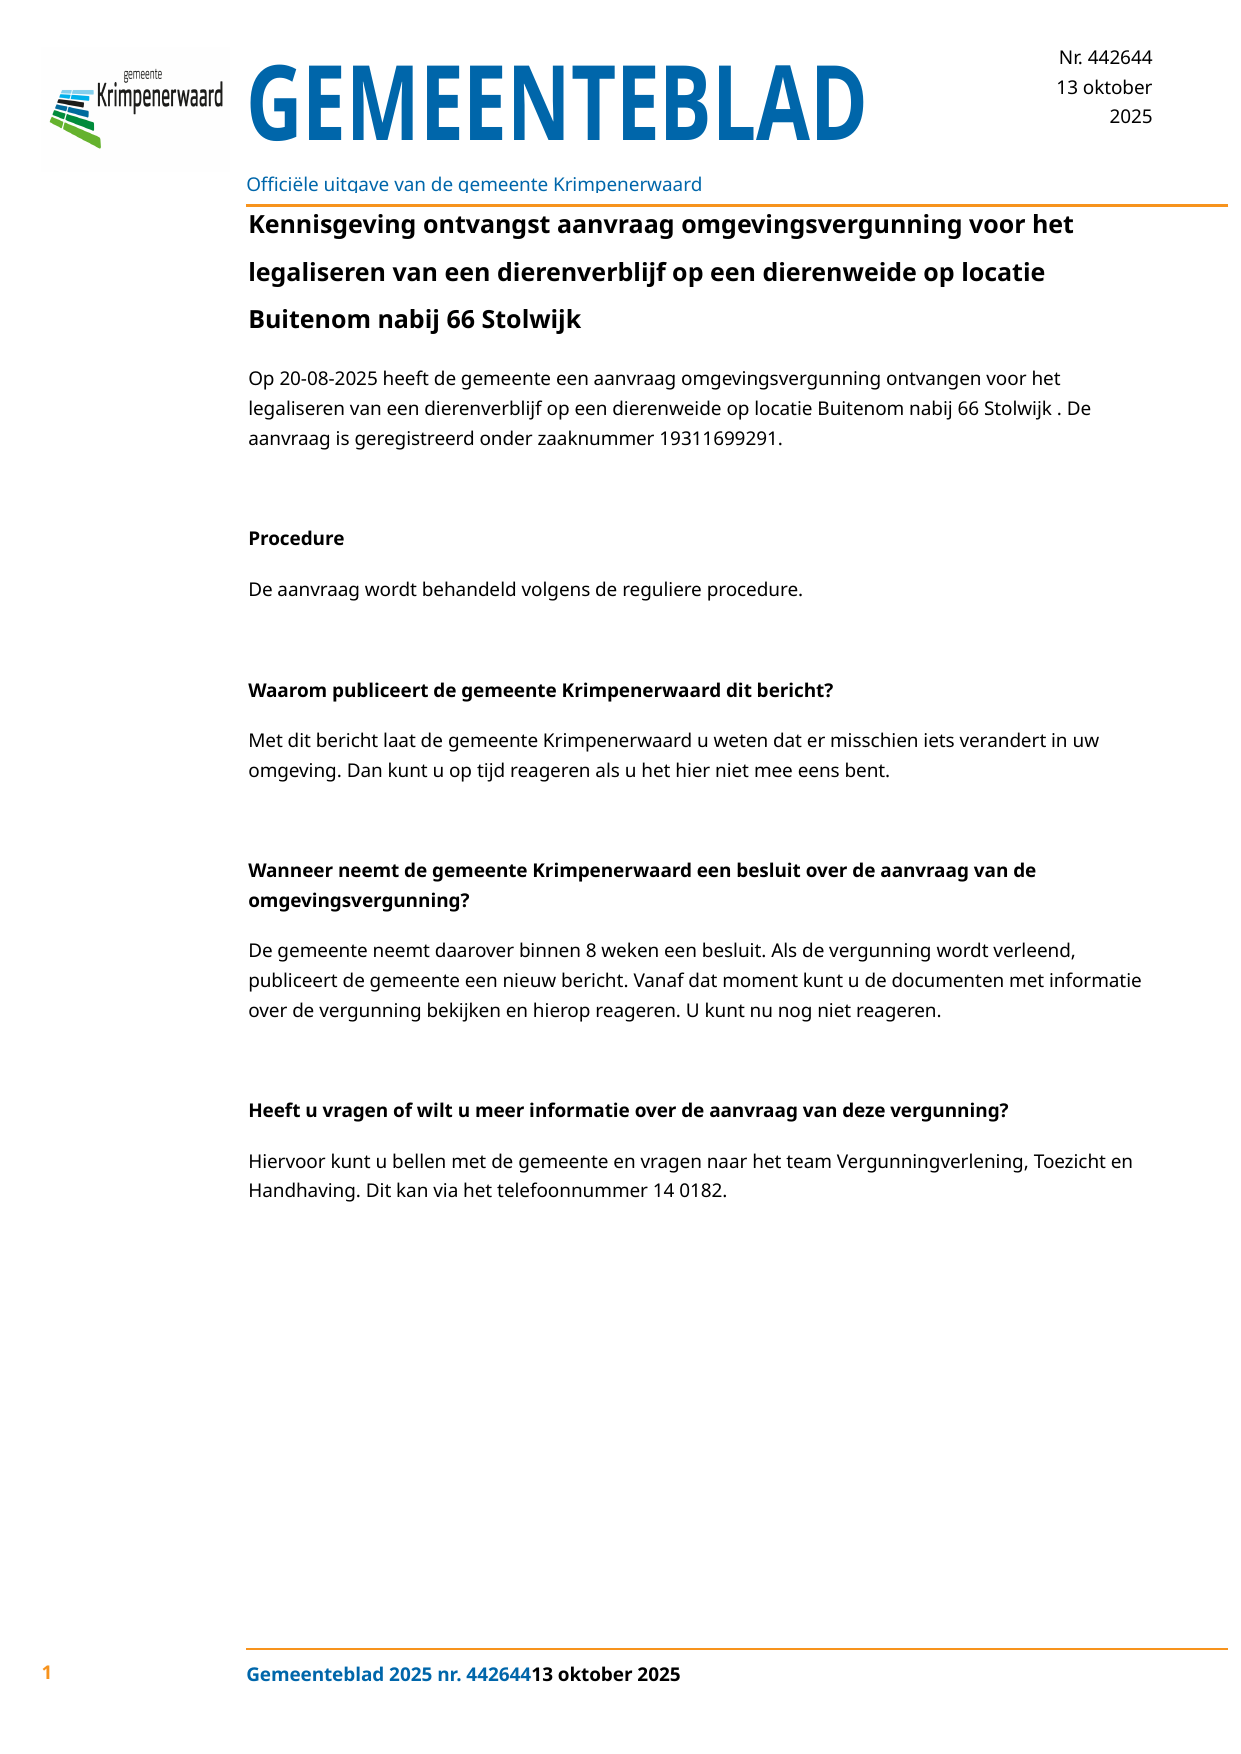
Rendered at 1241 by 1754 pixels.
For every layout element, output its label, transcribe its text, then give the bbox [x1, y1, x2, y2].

text Hiervoor kunt u bellen met de gemeente en vragen naar het team Vergunningverlening, Toezicht en Handhaving. Dit kan via het telefoonnummer 14 0182. [248, 1148, 1152, 1203]
text De aanvraag wordt behandeld volgens de reguliere procedure. [248, 576, 1152, 602]
text Wanneer neemt de gemeente Krimpenerwaard een besluit over de aanvraag van de omgevingsvergunning? [248, 858, 1152, 913]
text Heeft u vragen of wilt u meer informatie over de aanvraag van deze vergunning? [248, 1098, 1152, 1123]
text Waarom publiceert de gemeente Krimpenerwaard dit bericht? [248, 677, 1152, 702]
text Op 20-08-2025 heeft de gemeente een aanvraag omgevingsvergunning ontvangen voor het legaliseren van een dierenverblijf op een dierenweide op locatie Buitenom nabij 66 Stolwijk . De aanvraag is geregistreerd onder zaaknummer 19311699291. [248, 366, 1152, 450]
picture [41, 47, 231, 172]
text Met dit bericht laat de gemeente Krimpenerwaard u weten dat er misschien iets verandert in uw omgeving. Dan kunt u op tijd reageren als u het hier niet mee eens bent. [248, 727, 1152, 782]
text Kennisgeving ontvangst aanvraag omgevingsvergunning voor het legaliseren van een dierenverblijf op een dierenweide op locatie Buitenom nabij 66 Stolwijk [248, 207, 1152, 336]
text Procedure [248, 526, 1152, 551]
text De gemeente neemt daarover binnen 8 weken een besluit. Als de vergunning wordt verleend, publiceert de gemeente een nieuw bericht. Vanaf dat moment kunt u de documenten met informatie over de vergunning bekijken en hierop reageren. U kunt nu nog niet reageren. [248, 938, 1152, 1022]
